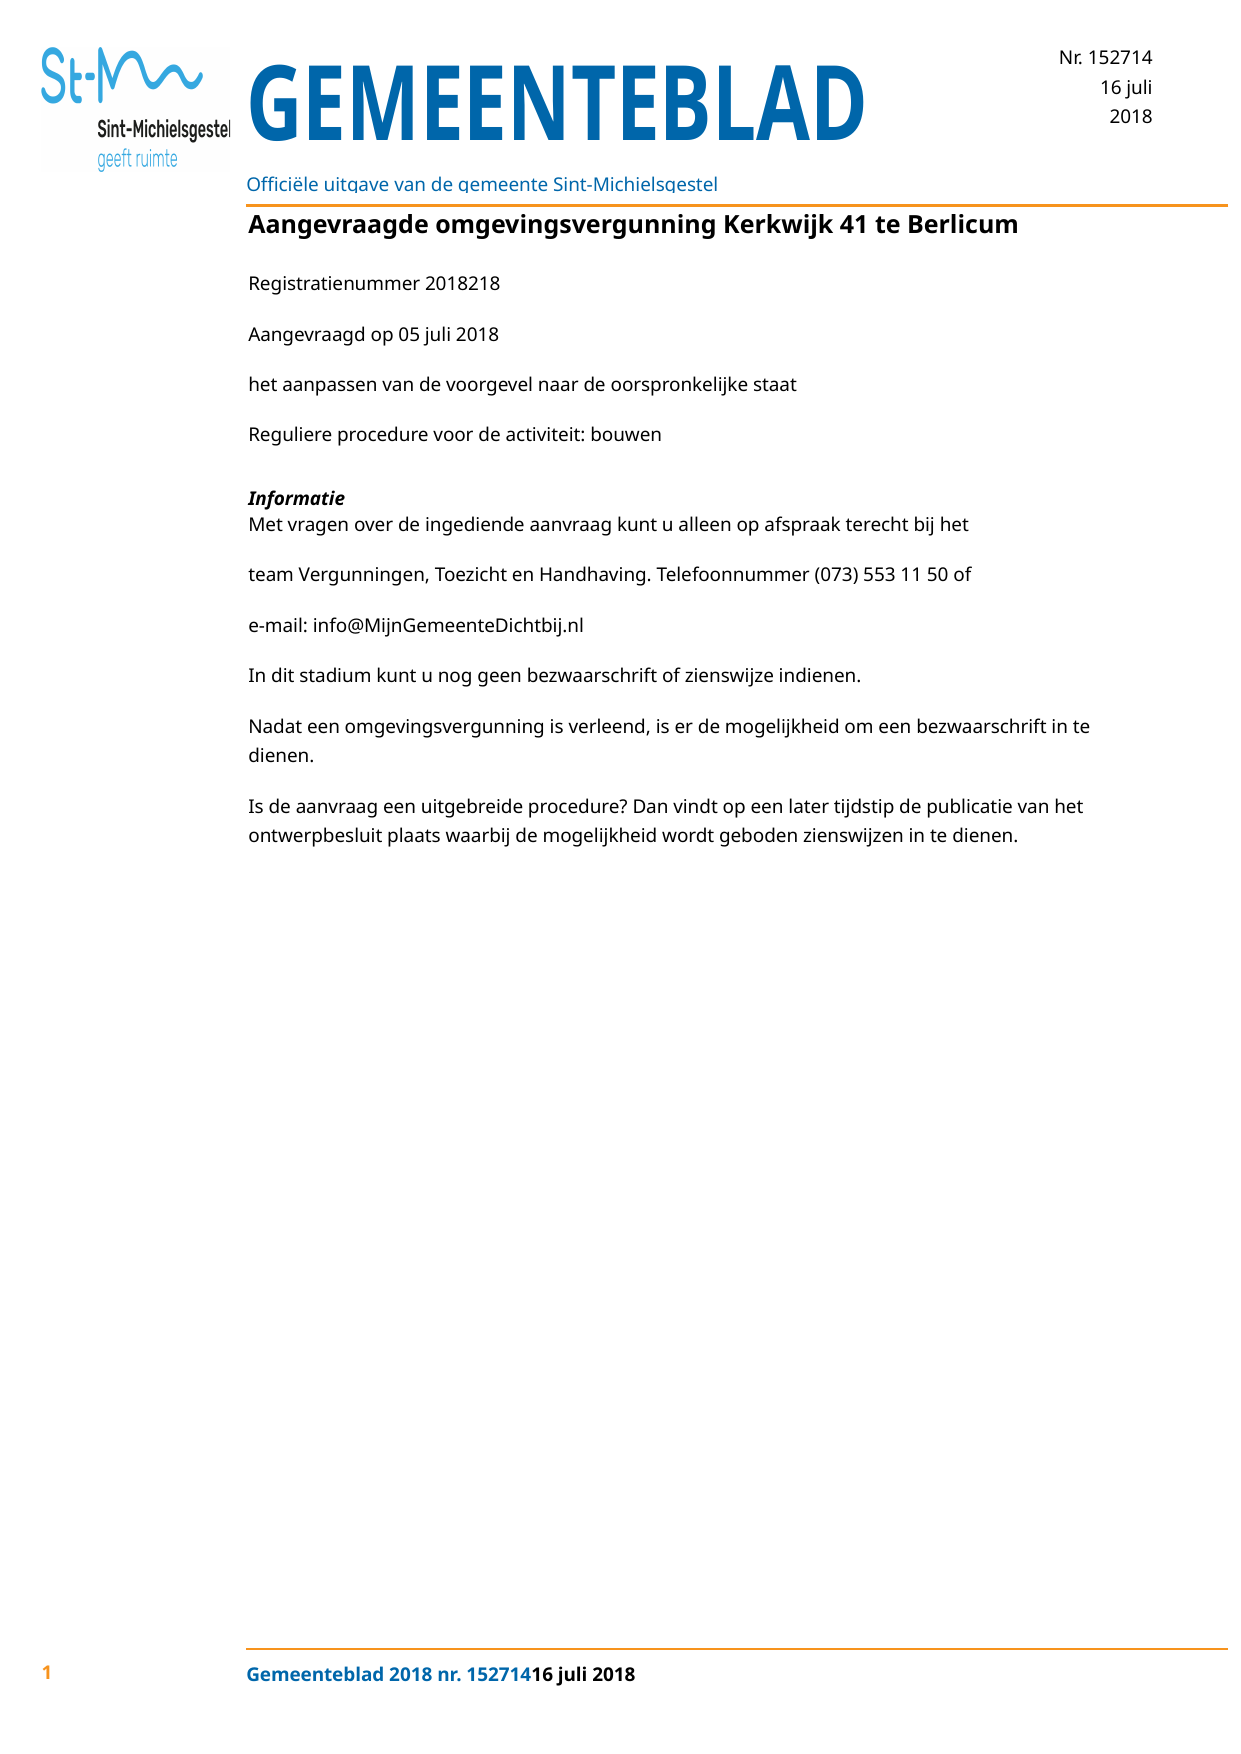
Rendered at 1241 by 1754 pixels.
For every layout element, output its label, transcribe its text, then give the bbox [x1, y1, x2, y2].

text Is de aanvraag een uitgebreide procedure? Dan vindt op een later tijdstip de publicatie van het ontwerpbesluit plaats waarbij de mogelijkheid wordt geboden zienswijzen in te dienen. [248, 793, 1152, 848]
text In dit stadium kunt u nog geen bezwaarschrift of zienswijze indienen. [248, 662, 1152, 688]
text Reguliere procedure voor de activiteit: bouwen [248, 422, 1152, 447]
text Aangevraagd op 05 juli 2018 [248, 321, 1152, 346]
picture [41, 47, 231, 172]
text Informatie [248, 486, 1152, 511]
text Met vragen over de ingediende aanvraag kunt u alleen op afspraak terecht bij het [248, 511, 1152, 537]
text het aanpassen van de voorgevel naar de oorspronkelijke staat [248, 371, 1152, 397]
text Registratienummer 2018218 [248, 270, 1152, 296]
text e-mail: info@MijnGemeenteDichtbij.nl [248, 612, 1152, 638]
text team Vergunningen, Toezicht en Handhaving. Telefoonnummer (073) 553 11 50 of [248, 562, 1152, 587]
text Nadat een omgevingsvergunning is verleend, is er de mogelijkheid om een bezwaarschrift in te dienen. [248, 713, 1152, 768]
text Aangevraagde omgevingsvergunning Kerkwijk 41 te Berlicum [248, 207, 1152, 241]
